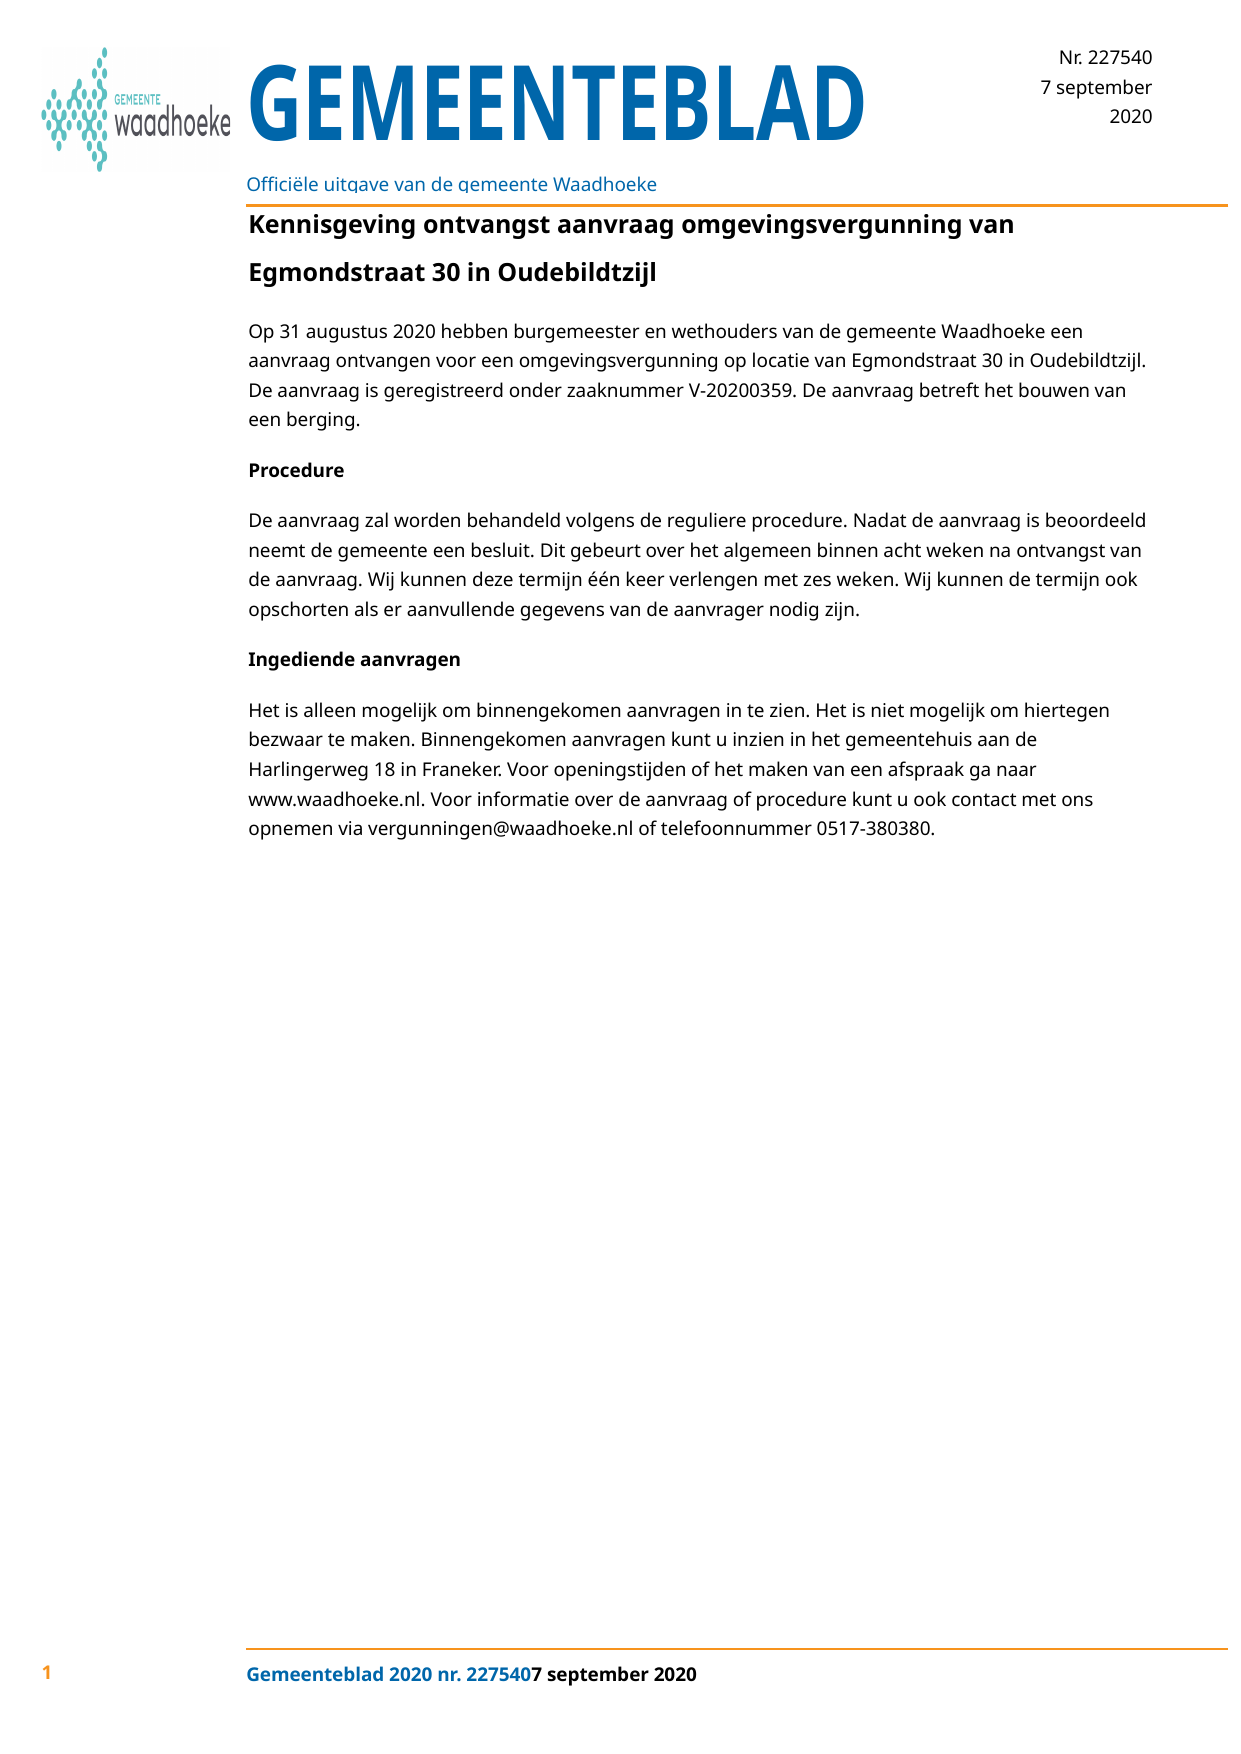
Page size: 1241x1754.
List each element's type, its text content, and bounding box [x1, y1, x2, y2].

text Procedure [248, 457, 1152, 483]
text Kennisgeving ontvangst aanvraag omgevingsvergunning van Egmondstraat 30 in Oudebildtzijl [248, 207, 1152, 288]
text De aanvraag zal worden behandeld volgens de reguliere procedure. Nadat de aanvraag is beoordeeld neemt de gemeente een besluit. Dit gebeurt over het algemeen binnen acht weken na ontvangst van de aanvraag. Wij kunnen deze termijn één keer verlengen met zes weken. Wij kunnen de termijn ook opschorten als er aanvullende gegevens van de aanvrager nodig zijn. [248, 507, 1152, 622]
text Ingediende aanvragen [248, 647, 1152, 672]
text Op 31 augustus 2020 hebben burgemeester en wethouders van de gemeente Waadhoeke een aanvraag ontvangen voor een omgevingsvergunning op locatie van Egmondstraat 30 in Oudebildtzijl. De aanvraag is geregistreerd onder zaaknummer V-20200359. De aanvraag betreft het bouwen van een berging. [248, 318, 1152, 432]
picture [41, 47, 231, 172]
text Het is alleen mogelijk om binnengekomen aanvragen in te zien. Het is niet mogelijk om hiertegen bezwaar te maken. Binnengekomen aanvragen kunt u inzien in het gemeentehuis aan de Harlingerweg 18 in Franeker. Voor openingstijden of het maken van een afspraak ga naar www.waadhoeke.nl. Voor informatie over de aanvraag of procedure kunt u ook contact met ons opnemen via vergunningen@waadhoeke.nl of telefoonnummer 0517-380380. [248, 697, 1152, 841]
